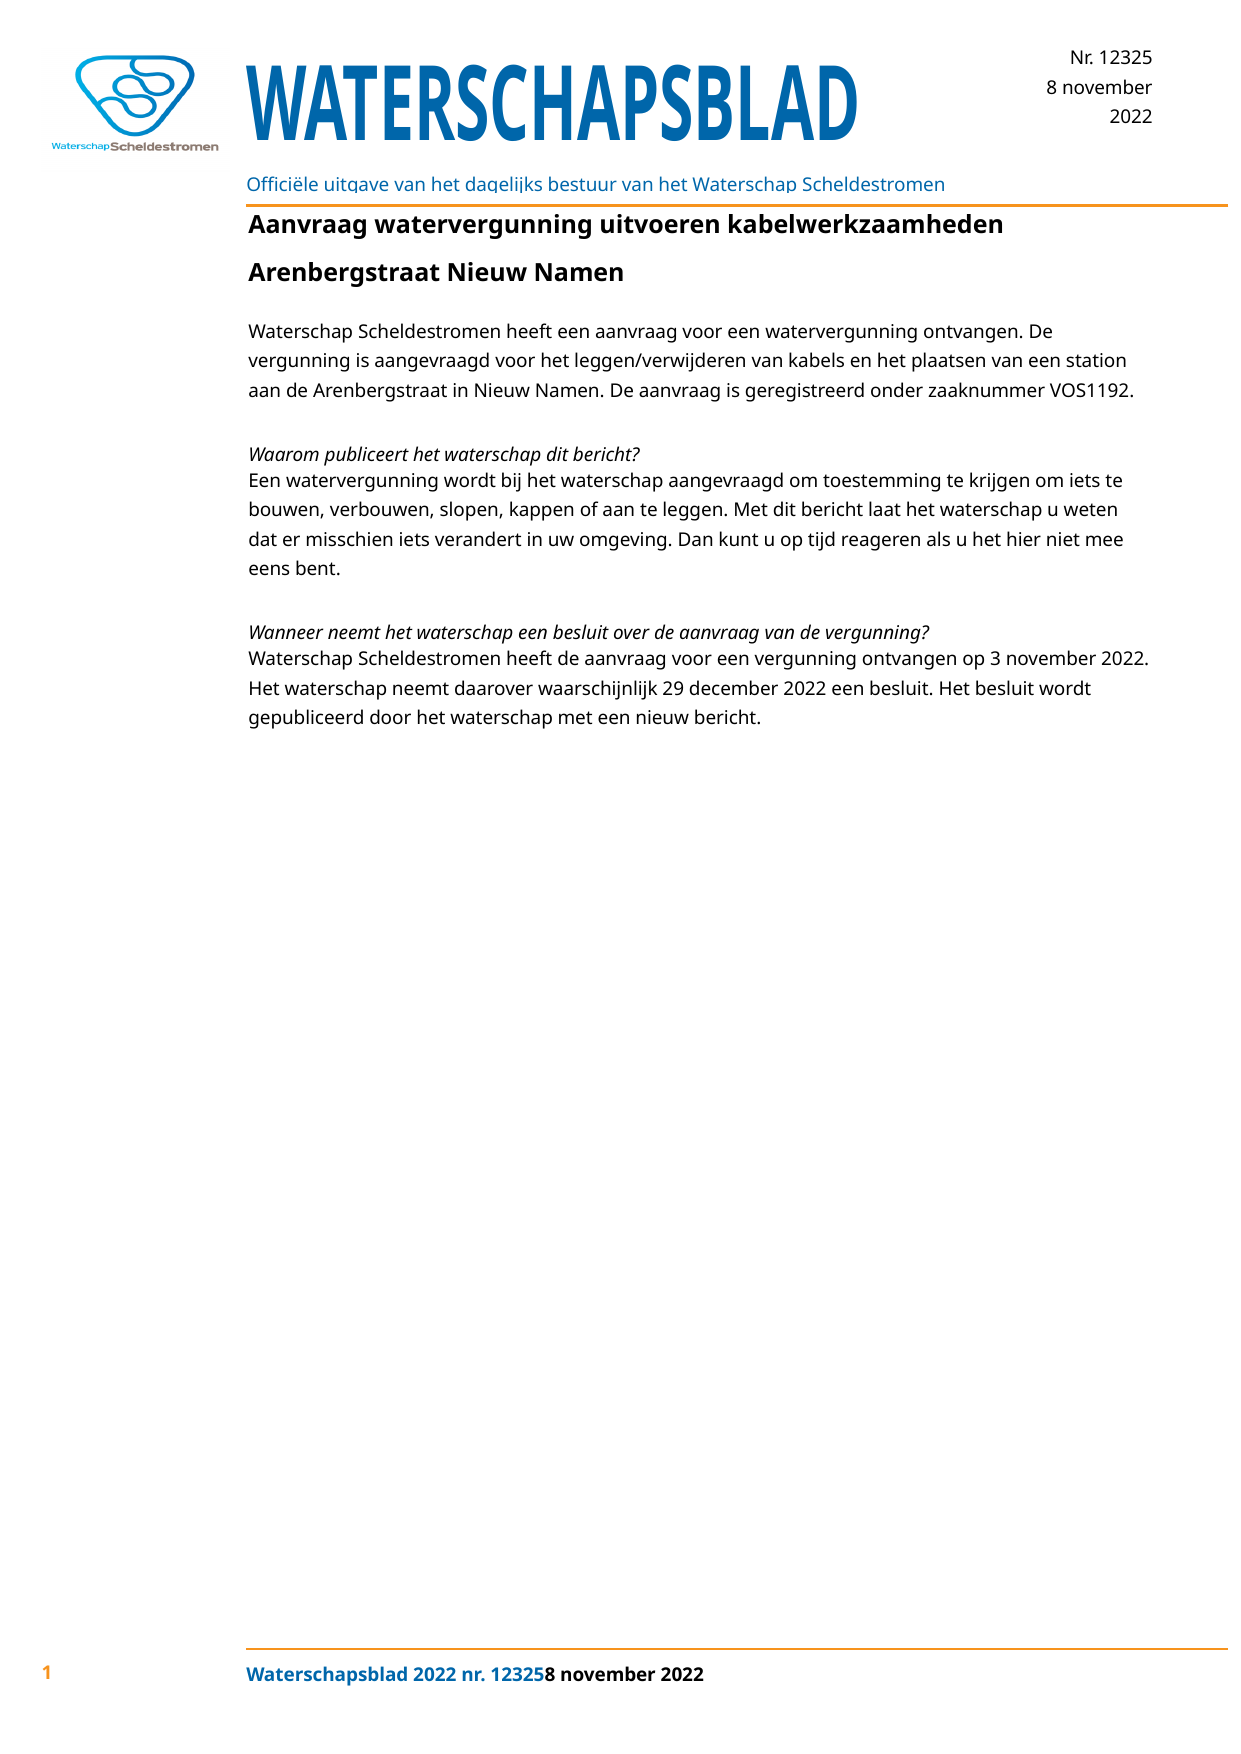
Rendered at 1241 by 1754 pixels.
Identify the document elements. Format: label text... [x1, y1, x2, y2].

text Een watervergunning wordt bij het waterschap aangevraagd om toestemming te krijgen om iets te bouwen, verbouwen, slopen, kappen of aan te leggen. Met dit bericht laat het waterschap u weten dat er misschien iets verandert in uw omgeving. Dan kunt u op tijd reageren als u het hier niet mee eens bent. [248, 467, 1152, 581]
text Aanvraag watervergunning uitvoeren kabelwerkzaamheden Arenbergstraat Nieuw Namen [248, 207, 1152, 288]
text Waterschap Scheldestromen heeft de aanvraag voor een vergunning ontvangen op 3 november 2022. Het waterschap neemt daarover waarschijnlijk 29 december 2022 een besluit. Het besluit wordt gepubliceerd door het waterschap met een nieuw bericht. [248, 645, 1152, 730]
text Waterschap Scheldestromen heeft een aanvraag voor een watervergunning ontvangen. De vergunning is aangevraagd voor het leggen/verwijderen van kabels en het plaatsen van een station aan de Arenbergstraat in Nieuw Namen. De aanvraag is geregistreerd onder zaaknummer VOS1192. [248, 318, 1152, 403]
picture [41, 47, 231, 172]
text Waarom publiceert het waterschap dit bericht? [248, 441, 1152, 467]
text Wanneer neemt het waterschap een besluit over de aanvraag van de vergunning? [248, 619, 1152, 645]
